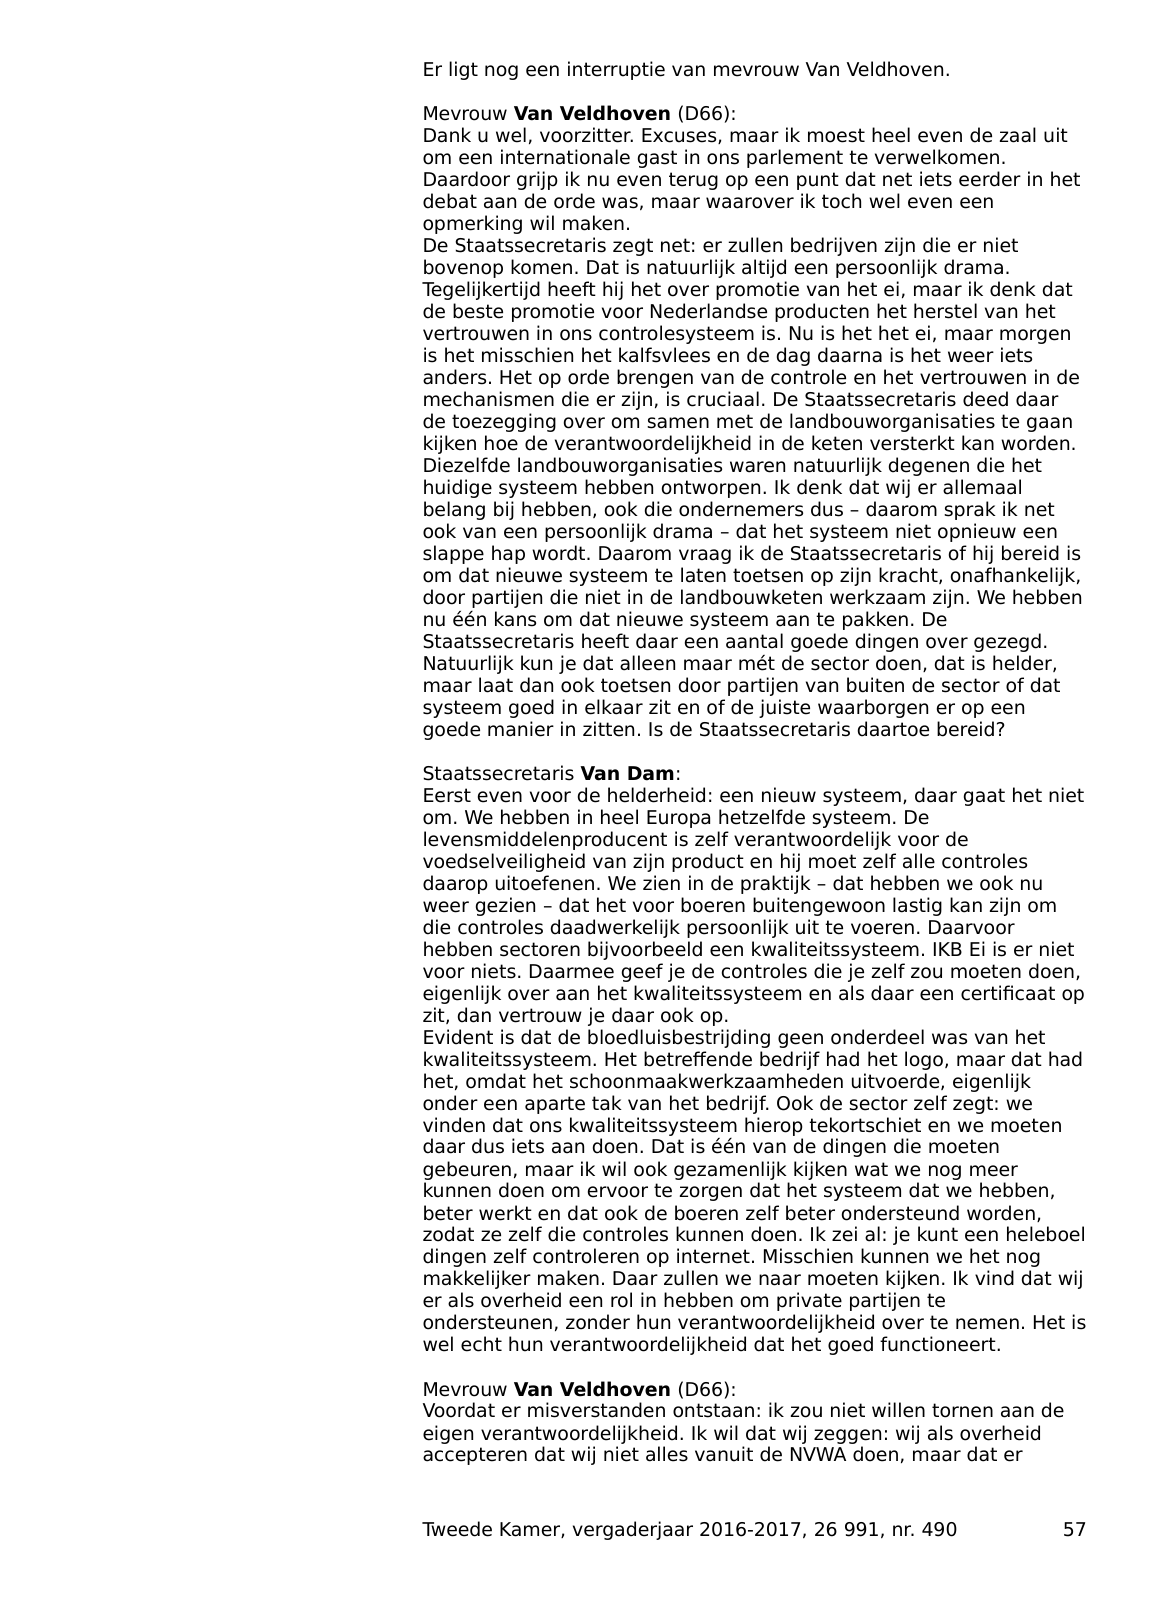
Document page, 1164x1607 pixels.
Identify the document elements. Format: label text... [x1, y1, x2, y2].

text Dank u wel, voorzitter. Excuses, maar ik moest heel even de zaal uit om een internationale gast in ons parlement te verwelkomen. Daardoor grijp ik nu even terug op een punt dat net iets eerder in het debat aan de orde was, maar waarover ik toch wel even een opmerking wil maken. [422, 125, 1087, 235]
text Mevrouw Van Veldhoven (D66): [422, 1378, 1087, 1400]
text Voordat er misverstanden ontstaan: ik zou niet willen tornen aan de eigen verantwoordelijkheid. Ik wil dat wij zeggen: wij als overheid accepteren dat wij niet alles vanuit de NVWA doen, maar dat er [422, 1400, 1087, 1466]
text Evident is dat de bloedluisbestrijding geen onderdeel was van het kwaliteitssysteem. Het betreffende bedrijf had het logo, maar dat had het, omdat het schoonmaakwerkzaamheden uitvoerde, eigenlijk onder een aparte tak van het bedrijf. Ook de sector zelf zegt: we vinden dat ons kwaliteitssysteem hierop tekortschiet en we moeten daar dus iets aan doen. Dat is één van de dingen die moeten gebeuren, maar ik wil ook gezamenlijk kijken wat we nog meer kunnen doen om ervoor te zorgen dat het systeem dat we hebben, beter werkt en dat ook de boeren zelf beter ondersteund worden, zodat ze zelf die controles kunnen doen. Ik zei al: je kunt een heleboel dingen zelf controleren op internet. Misschien kunnen we het nog makkelijker maken. Daar zullen we naar moeten kijken. Ik vind dat wij er als overheid een rol in hebben om private partijen te ondersteunen, zonder hun verantwoordelijkheid over te nemen. Het is wel echt hun verantwoordelijkheid dat het goed functioneert. [422, 1027, 1087, 1356]
text De Staatssecretaris zegt net: er zullen bedrijven zijn die er niet bovenop komen. Dat is natuurlijk altijd een persoonlijk drama. Tegelijkertijd heeft hij het over promotie van het ei, maar ik denk dat de beste promotie voor Nederlandse producten het herstel van het vertrouwen in ons controlesysteem is. Nu is het het ei, maar morgen is het misschien het kalfsvlees en de dag daarna is het weer iets anders. Het op orde brengen van de controle en het vertrouwen in de mechanismen die er zijn, is cruciaal. De Staatssecretaris deed daar de toezegging over om samen met de landbouworganisaties te gaan kijken hoe de verantwoordelijkheid in de keten versterkt kan worden. Diezelfde landbouworganisaties waren natuurlijk degenen die het huidige systeem hebben ontworpen. Ik denk dat wij er allemaal belang bij hebben, ook die ondernemers dus – daarom sprak ik net ook van een persoonlijk drama – dat het systeem niet opnieuw een slappe hap wordt. Daarom vraag ik de Staatssecretaris of hij bereid is om dat nieuwe systeem te laten toetsen op zijn kracht, onafhankelijk, door partijen die niet in de landbouwketen werkzaam zijn. We hebben nu één kans om dat nieuwe systeem aan te pakken. De Staatssecretaris heeft daar een aantal goede dingen over gezegd. Natuurlijk kun je dat alleen maar mét de sector doen, dat is helder, maar laat dan ook toetsen door partijen van buiten de sector of dat systeem goed in elkaar zit en of de juiste waarborgen er op een goede manier in zitten. Is de Staatssecretaris daartoe bereid? [422, 235, 1087, 741]
text Eerst even voor de helderheid: een nieuw systeem, daar gaat het niet om. We hebben in heel Europa hetzelfde systeem. De levensmiddelenproducent is zelf verantwoordelijk voor de voedselveiligheid van zijn product en hij moet zelf alle controles daarop uitoefenen. We zien in de praktijk – dat hebben we ook nu weer gezien – dat het voor boeren buitengewoon lastig kan zijn om die controles daadwerkelijk persoonlijk uit te voeren. Daarvoor hebben sectoren bijvoorbeeld een kwaliteitssysteem. IKB Ei is er niet voor niets. Daarmee geef je de controles die je zelf zou moeten doen, eigenlijk over aan het kwaliteitssysteem en als daar een certificaat op zit, dan vertrouw je daar ook op. [422, 785, 1087, 1027]
text Er ligt nog een interruptie van mevrouw Van Veldhoven. [422, 59, 1087, 81]
text Mevrouw Van Veldhoven (D66): [422, 103, 1087, 125]
text Staatssecretaris Van Dam: [422, 763, 1087, 785]
